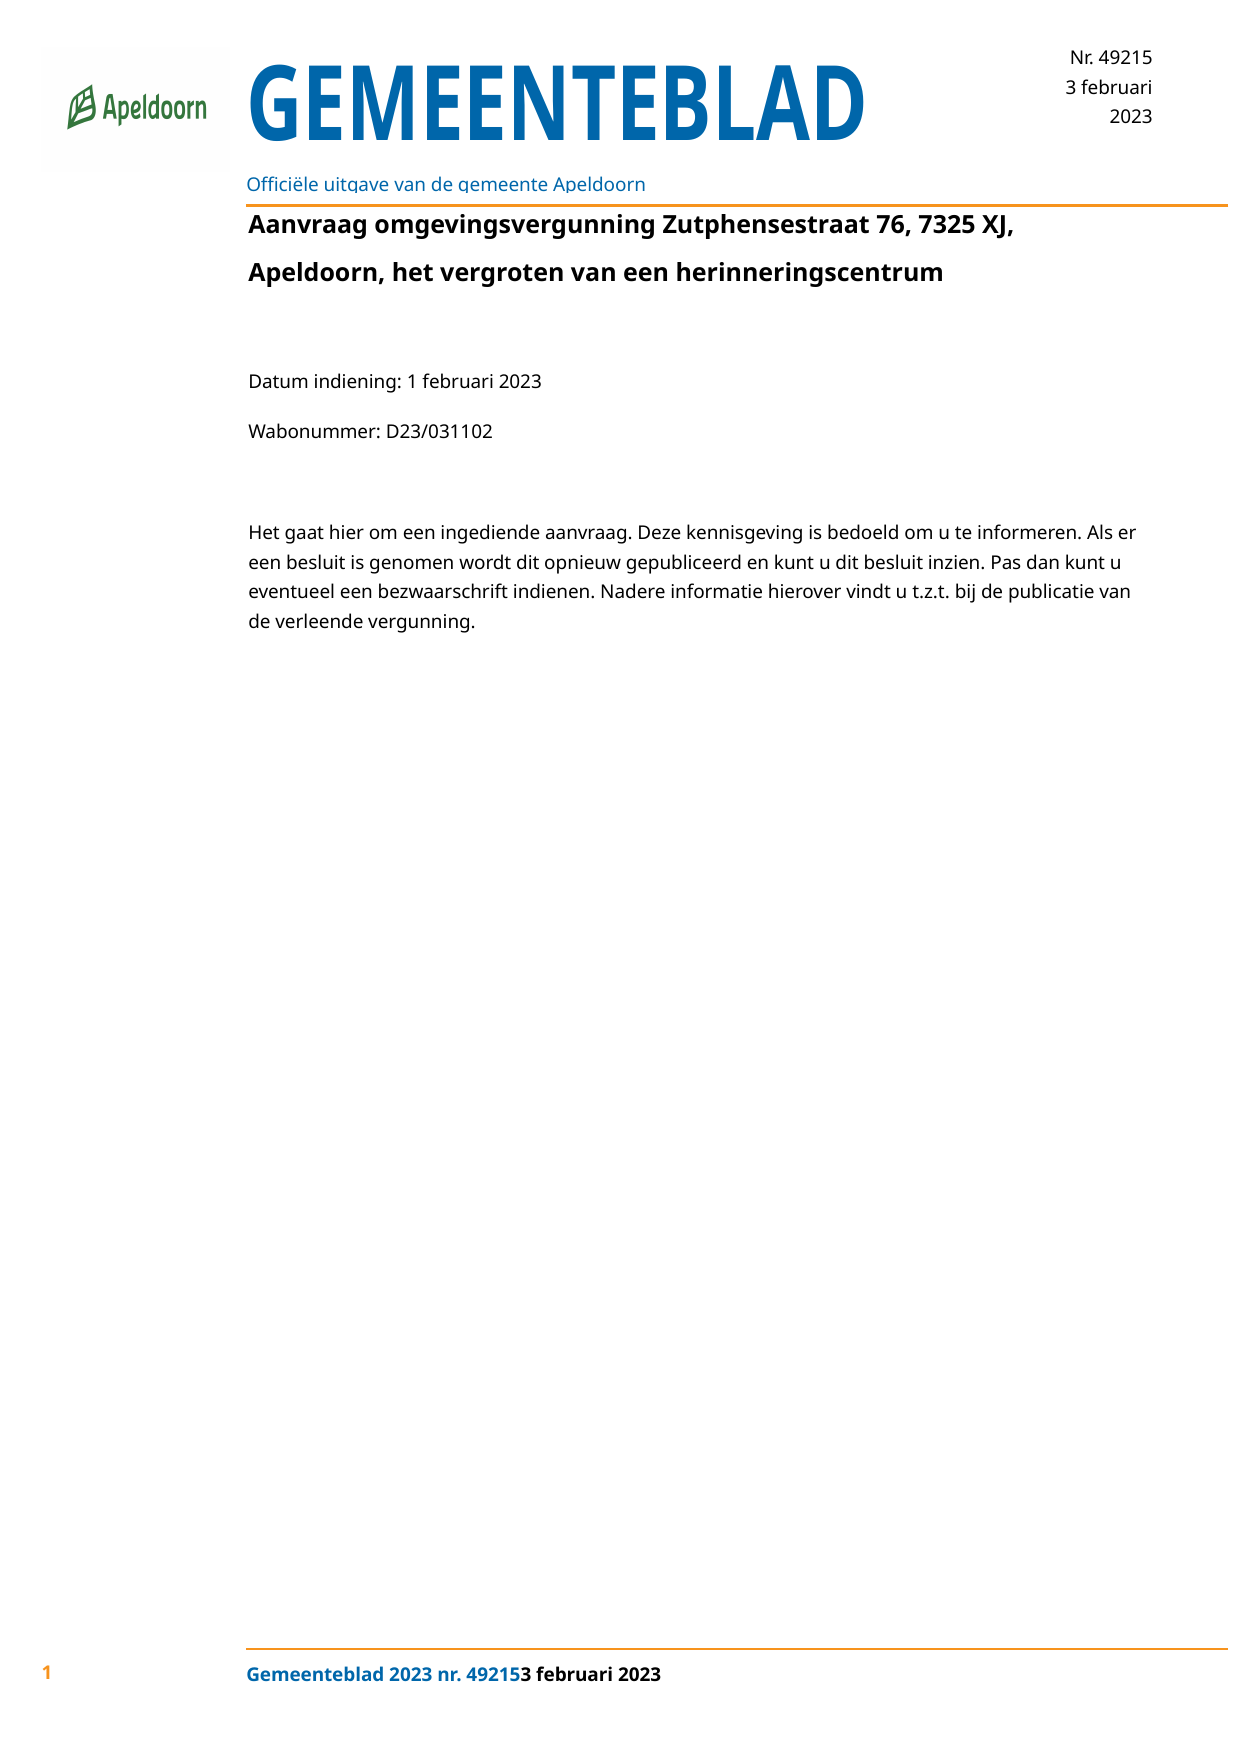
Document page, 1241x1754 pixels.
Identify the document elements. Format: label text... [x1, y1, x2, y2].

text Aanvraag omgevingsvergunning Zutphensestraat 76, 7325 XJ, Apeldoorn, het vergroten van een herinneringscentrum [248, 207, 1152, 288]
picture [41, 47, 231, 172]
text Het gaat hier om een ingediende aanvraag. Deze kennisgeving is bedoeld om u te informeren. Als er een besluit is genomen wordt dit opnieuw gepubliceerd en kunt u dit besluit inzien. Pas dan kunt u eventueel een bezwaarschrift indienen. Nadere informatie hierover vindt u t.z.t. bij de publicatie van de verleende vergunning. [248, 519, 1152, 634]
text Wabonummer: D23/031102 [248, 419, 1152, 444]
text Datum indiening: 1 februari 2023 [248, 368, 1152, 394]
